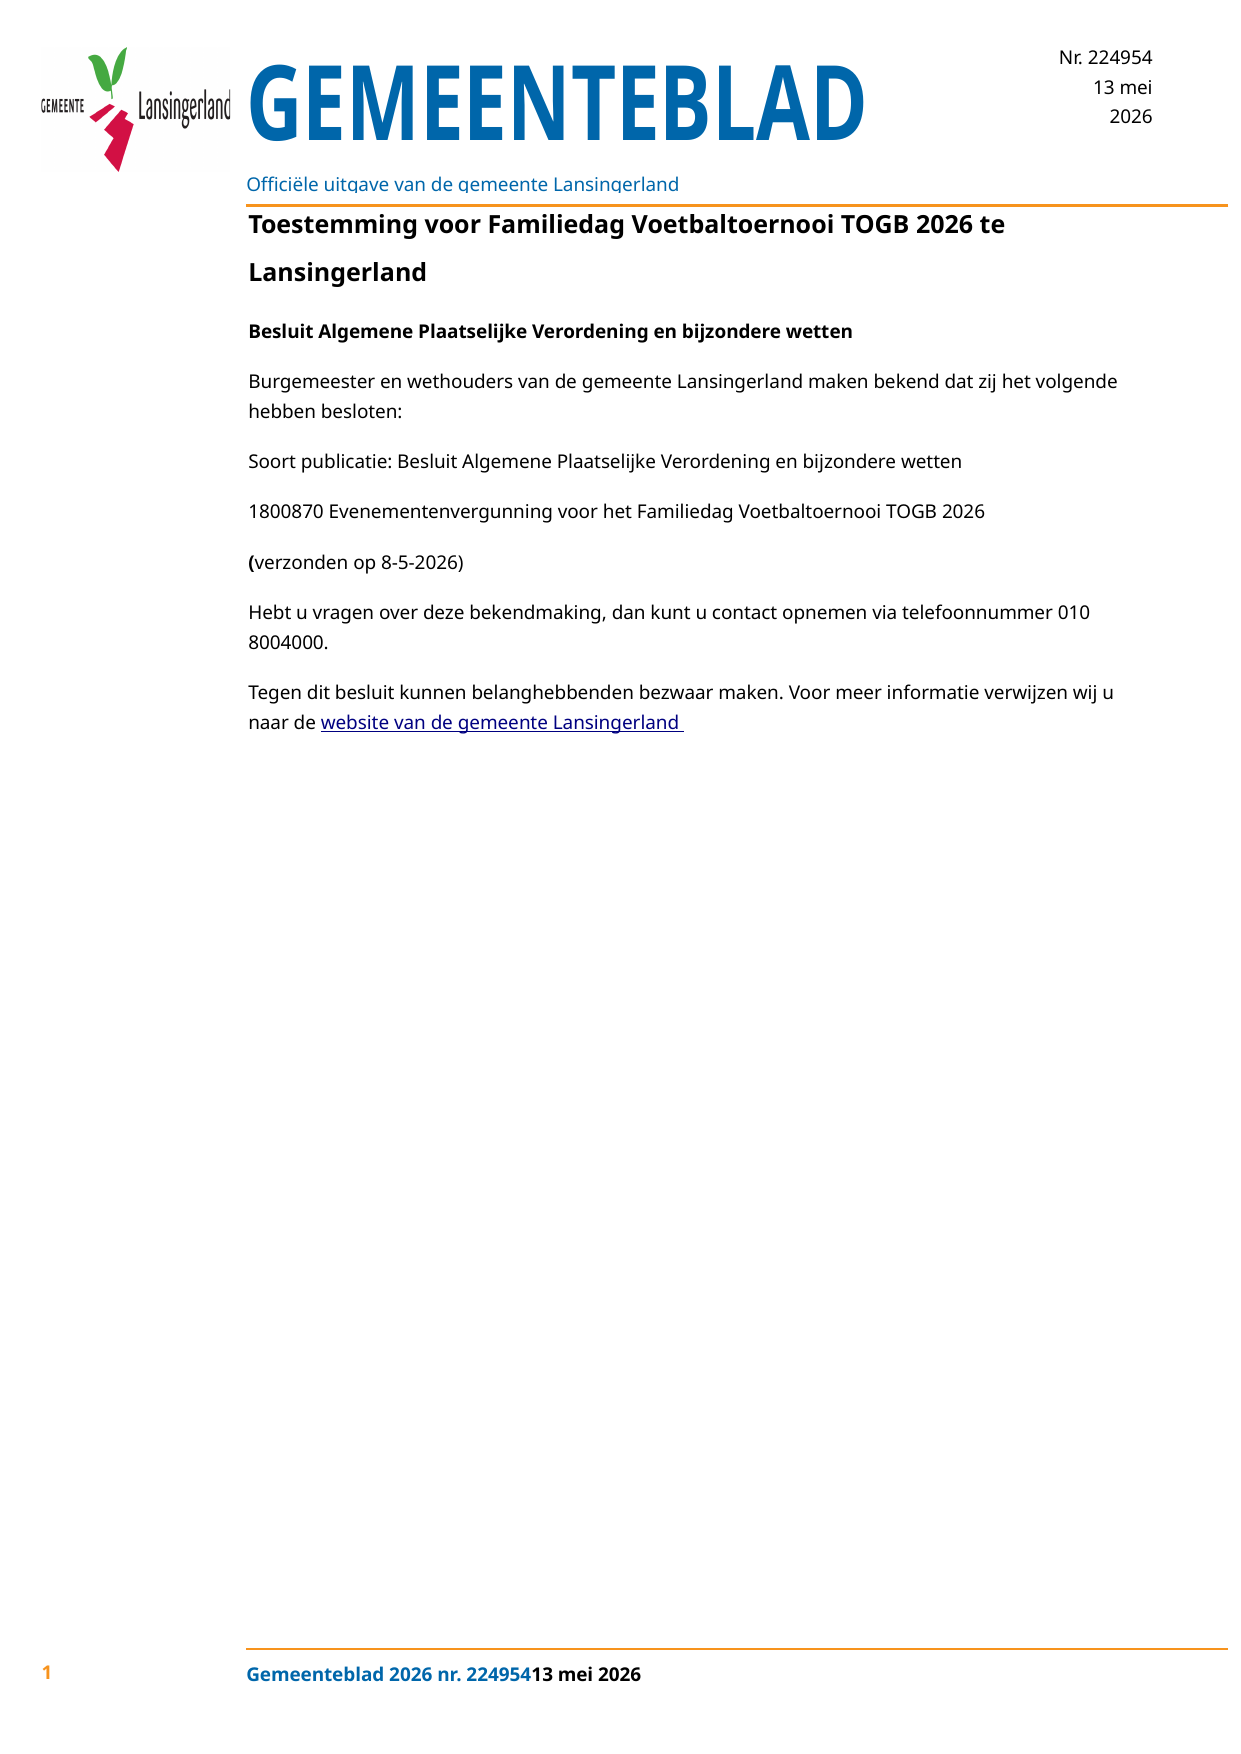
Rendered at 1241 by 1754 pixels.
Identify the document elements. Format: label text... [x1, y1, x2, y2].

text Besluit Algemene Plaatselijke Verordening en bijzondere wetten [248, 318, 1152, 344]
text Tegen dit besluit kunnen belanghebbenden bezwaar maken. Voor meer informatie verwijzen wij u naar de website van de gemeente Lansingerland [248, 679, 1152, 735]
text Soort publicatie: Besluit Algemene Plaatselijke Verordening en bijzondere wetten [248, 448, 1152, 474]
picture [41, 47, 231, 172]
text (verzonden op 8-5-2026) [248, 549, 1152, 575]
text 1800870 Evenementenvergunning voor het Familiedag Voetbaltoernooi TOGB 2026 [248, 499, 1152, 524]
text Burgemeester en wethouders van de gemeente Lansingerland maken bekend dat zij het volgende hebben besloten: [248, 368, 1152, 424]
text Hebt u vragen over deze bekendmaking, dan kunt u contact opnemen via telefoonnummer 010 8004000. [248, 599, 1152, 655]
text Toestemming voor Familiedag Voetbaltoernooi TOGB 2026 te Lansingerland [248, 207, 1152, 288]
